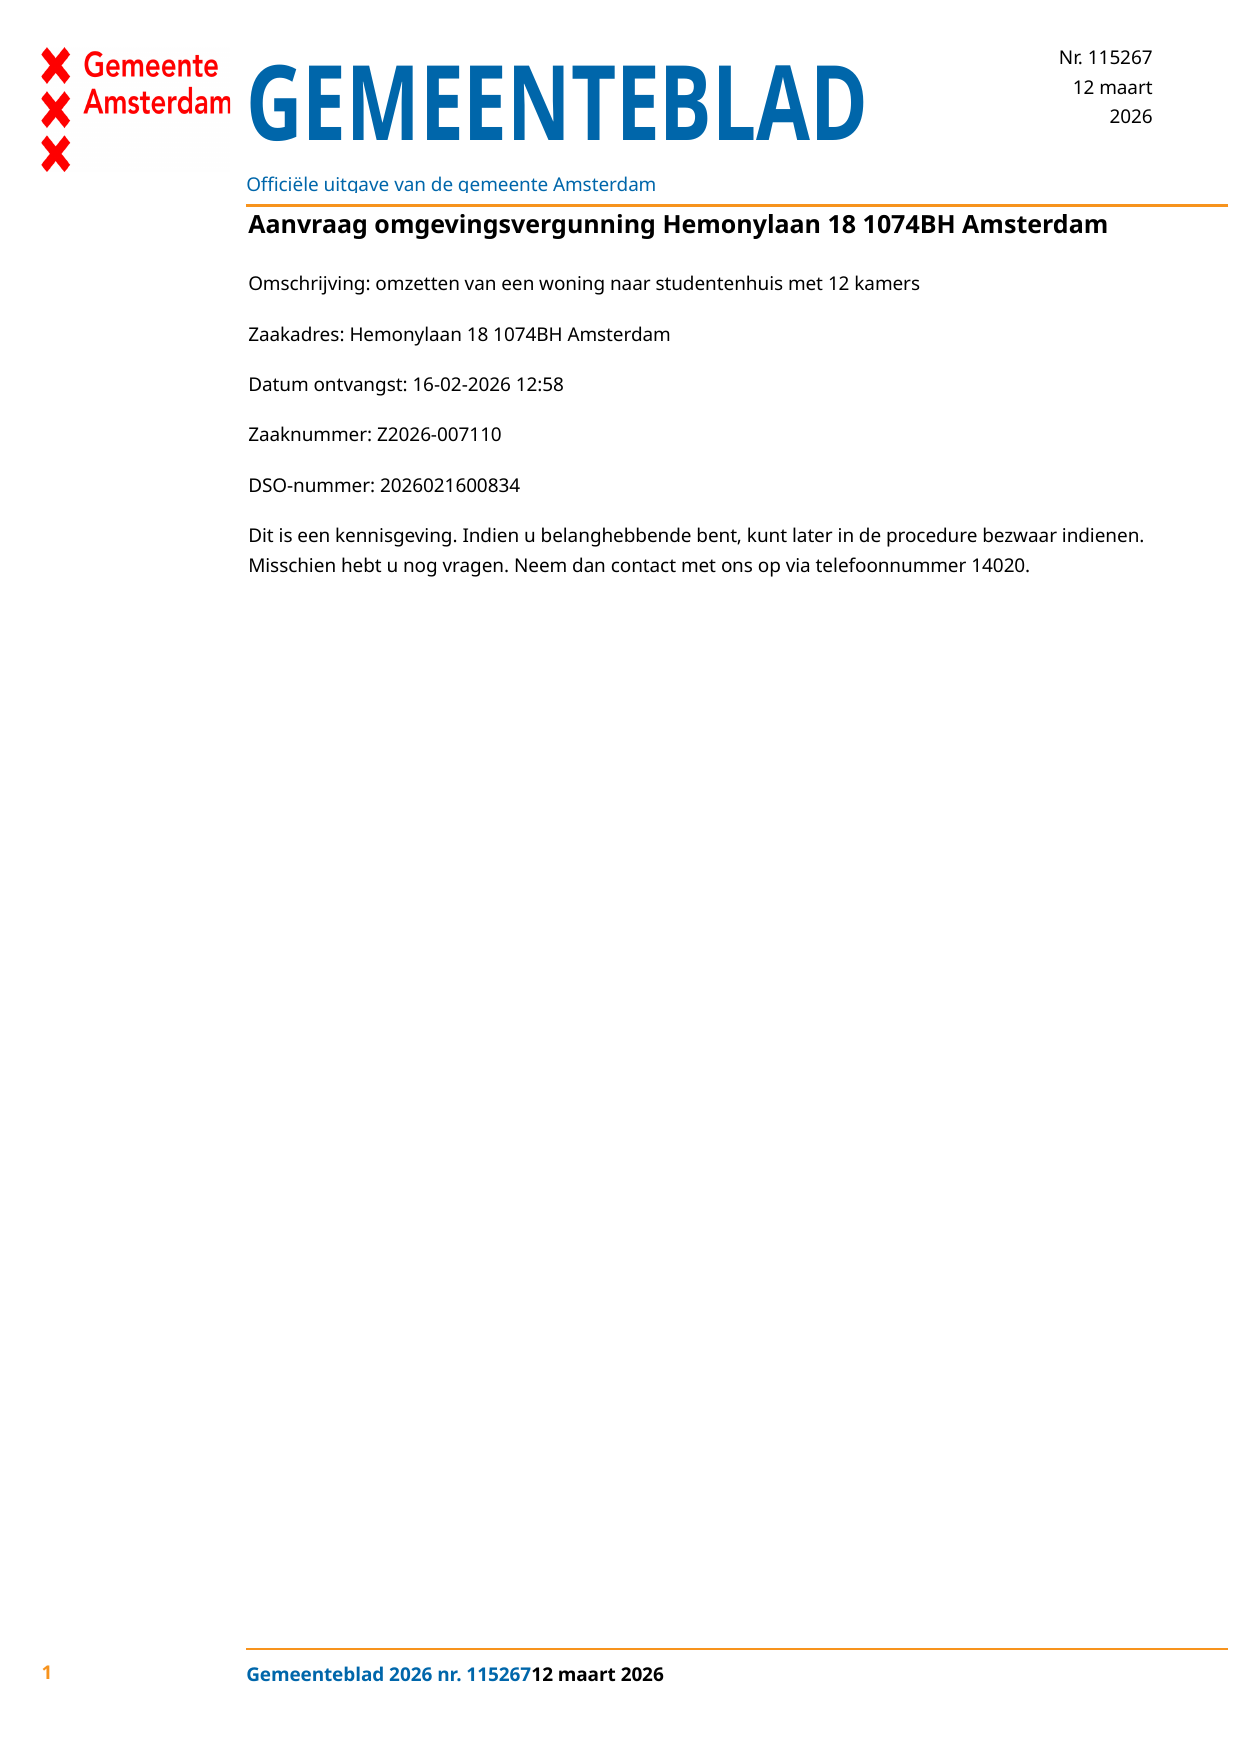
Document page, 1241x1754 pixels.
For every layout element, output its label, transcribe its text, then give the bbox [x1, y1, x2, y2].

text Zaaknummer: Z2026-007110 [248, 422, 1152, 447]
text Zaakadres: Hemonylaan 18 1074BH Amsterdam [248, 321, 1152, 346]
text Aanvraag omgevingsvergunning Hemonylaan 18 1074BH Amsterdam [248, 207, 1152, 241]
text Omschrijving: omzetten van een woning naar studentenhuis met 12 kamers [248, 270, 1152, 296]
picture [41, 47, 231, 172]
text Dit is een kennisgeving. Indien u belanghebbende bent, kunt later in de procedure bezwaar indienen. Misschien hebt u nog vragen. Neem dan contact met ons op via telefoonnummer 14020. [248, 522, 1152, 578]
text DSO-nummer: 2026021600834 [248, 472, 1152, 498]
text Datum ontvangst: 16-02-2026 12:58 [248, 371, 1152, 397]
